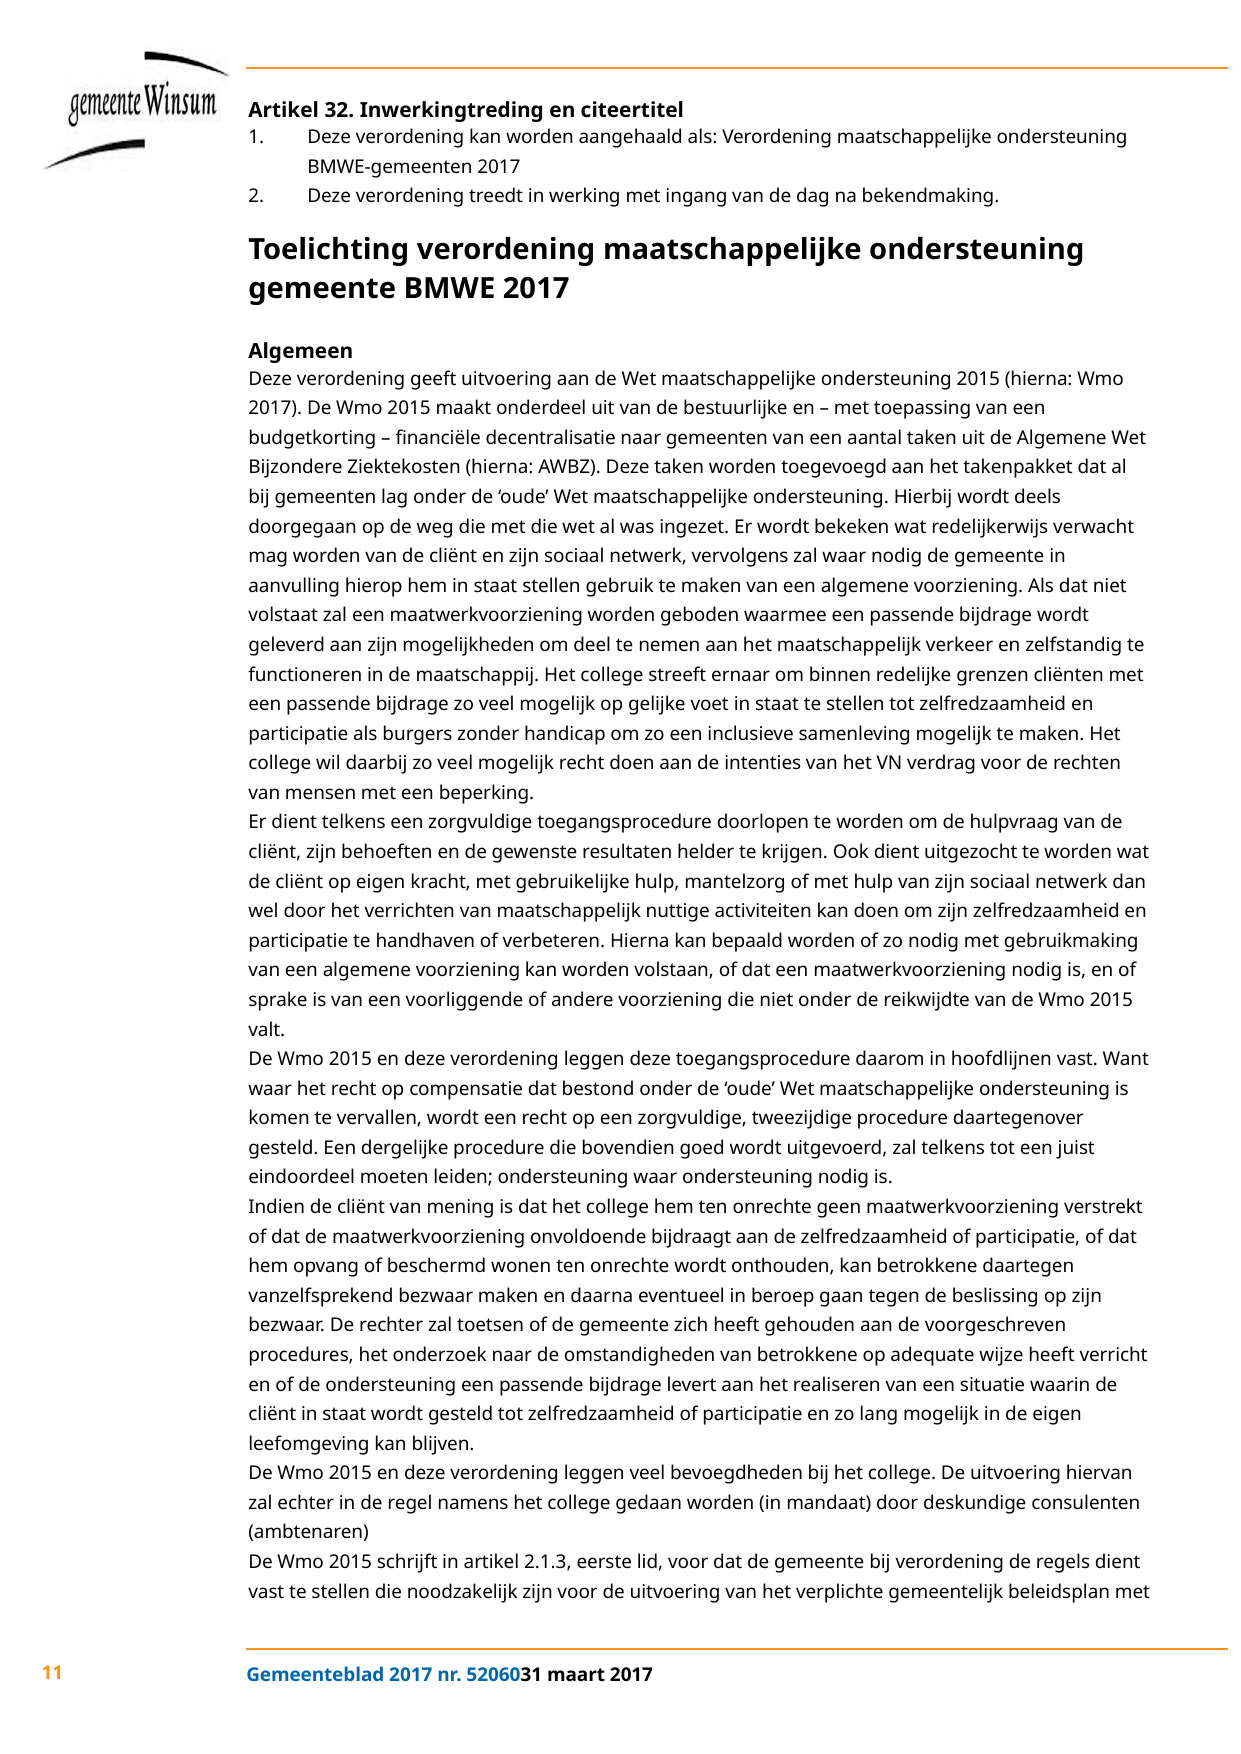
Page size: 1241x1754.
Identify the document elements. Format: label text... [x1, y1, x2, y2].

text Deze verordening geeft uitvoering aan de Wet maatschappelijke ondersteuning 2015 (hierna: Wmo 2017). De Wmo 2015 maakt onderdeel uit van de bestuurlijke en – met toepassing van een budgetkorting – financiële decentralisatie naar gemeenten van een aantal taken uit de Algemene Wet Bijzondere Ziektekosten (hierna: AWBZ). Deze taken worden toegevoegd aan het takenpakket dat al bij gemeenten lag onder de ‘oude’ Wet maatschappelijke ondersteuning. Hierbij wordt deels doorgegaan op de weg die met die wet al was ingezet. Er wordt bekeken wat redelijkerwijs verwacht mag worden van de cliënt en zijn sociaal netwerk, vervolgens zal waar nodig de gemeente in aanvulling hierop hem in staat stellen gebruik te maken van een algemene voorziening. Als dat niet volstaat zal een maatwerkvoorziening worden geboden waarmee een passende bijdrage wordt geleverd aan zijn mogelijkheden om deel te nemen aan het maatschappelijk verkeer en zelfstandig te functioneren in de maatschappij. Het college streeft ernaar om binnen redelijke grenzen cliënten met een passende bijdrage zo veel mogelijk op gelijke voet in staat te stellen tot zelfredzaamheid en participatie als burgers zonder handicap om zo een inclusieve samenleving mogelijk te maken. Het college wil daarbij zo veel mogelijk recht doen aan de intenties van het VN verdrag voor de rechten van mensen met een beperking. [248, 365, 1152, 805]
list Deze verordening kan worden aangehaald als: Verordening maatschappelijke ondersteuning BMWE-gemeenten 2017 [248, 123, 1152, 178]
text De Wmo 2015 en deze verordening leggen veel bevoegdheden bij het college. De uitvoering hiervan zal echter in de regel namens het college gedaan worden (in mandaat) door deskundige consulenten (ambtenaren) [248, 1459, 1152, 1544]
text Toelichting verordening maatschappelijke ondersteuning gemeente BMWE 2017 [248, 228, 1152, 307]
text De Wmo 2015 en deze verordening leggen deze toegangsprocedure daarom in hoofdlijnen vast. Want waar het recht op compensatie dat bestond onder de ‘oude’ Wet maatschappelijke ondersteuning is komen te vervallen, wordt een recht op een zorgvuldige, tweezijdige procedure daartegenover gesteld. Een dergelijke procedure die bovendien goed wordt uitgevoerd, zal telkens tot een juist eindoordeel moeten leiden; ondersteuning waar ondersteuning nodig is. [248, 1045, 1152, 1189]
picture [41, 47, 231, 172]
text Algemeen [248, 337, 1152, 365]
text Artikel 32. Inwerkingtreding en citeertitel [248, 95, 1152, 123]
text Indien de cliënt van mening is dat het college hem ten onrechte geen maatwerkvoorziening verstrekt of dat de maatwerkvoorziening onvoldoende bijdraagt aan de zelfredzaamheid of participatie, of dat hem opvang of beschermd wonen ten onrechte wordt onthouden, kan betrokkene daartegen vanzelfsprekend bezwaar maken en daarna eventueel in beroep gaan tegen de beslissing op zijn bezwaar. De rechter zal toetsen of de gemeente zich heeft gehouden aan de voorgeschreven procedures, het onderzoek naar de omstandigheden van betrokkene op adequate wijze heeft verricht en of de ondersteuning een passende bijdrage levert aan het realiseren van een situatie waarin de cliënt in staat wordt gesteld tot zelfredzaamheid of participatie en zo lang mogelijk in de eigen leefomgeving kan blijven. [248, 1193, 1152, 1456]
text De Wmo 2015 schrijft in artikel 2.1.3, eerste lid, voor dat de gemeente bij verordening de regels dient vast te stellen die noodzakelijk zijn voor de uitvoering van het verplichte gemeentelijk beleidsplan met [248, 1548, 1152, 1604]
list Deze verordening treedt in werking met ingang van de dag na bekendmaking. [248, 182, 1152, 208]
text Er dient telkens een zorgvuldige toegangsprocedure doorlopen te worden om de hulpvraag van de cliënt, zijn behoeften en de gewenste resultaten helder te krijgen. Ook dient uitgezocht te worden wat de cliënt op eigen kracht, met gebruikelijke hulp, mantelzorg of met hulp van zijn sociaal netwerk dan wel door het verrichten van maatschappelijk nuttige activiteiten kan doen om zijn zelfredzaamheid en participatie te handhaven of verbeteren. Hierna kan bepaald worden of zo nodig met gebruikmaking van een algemene voorziening kan worden volstaan, of dat een maatwerkvoorziening nodig is, en of sprake is van een voorliggende of andere voorziening die niet onder de reikwijdte van de Wmo 2015 valt. [248, 809, 1152, 1042]
